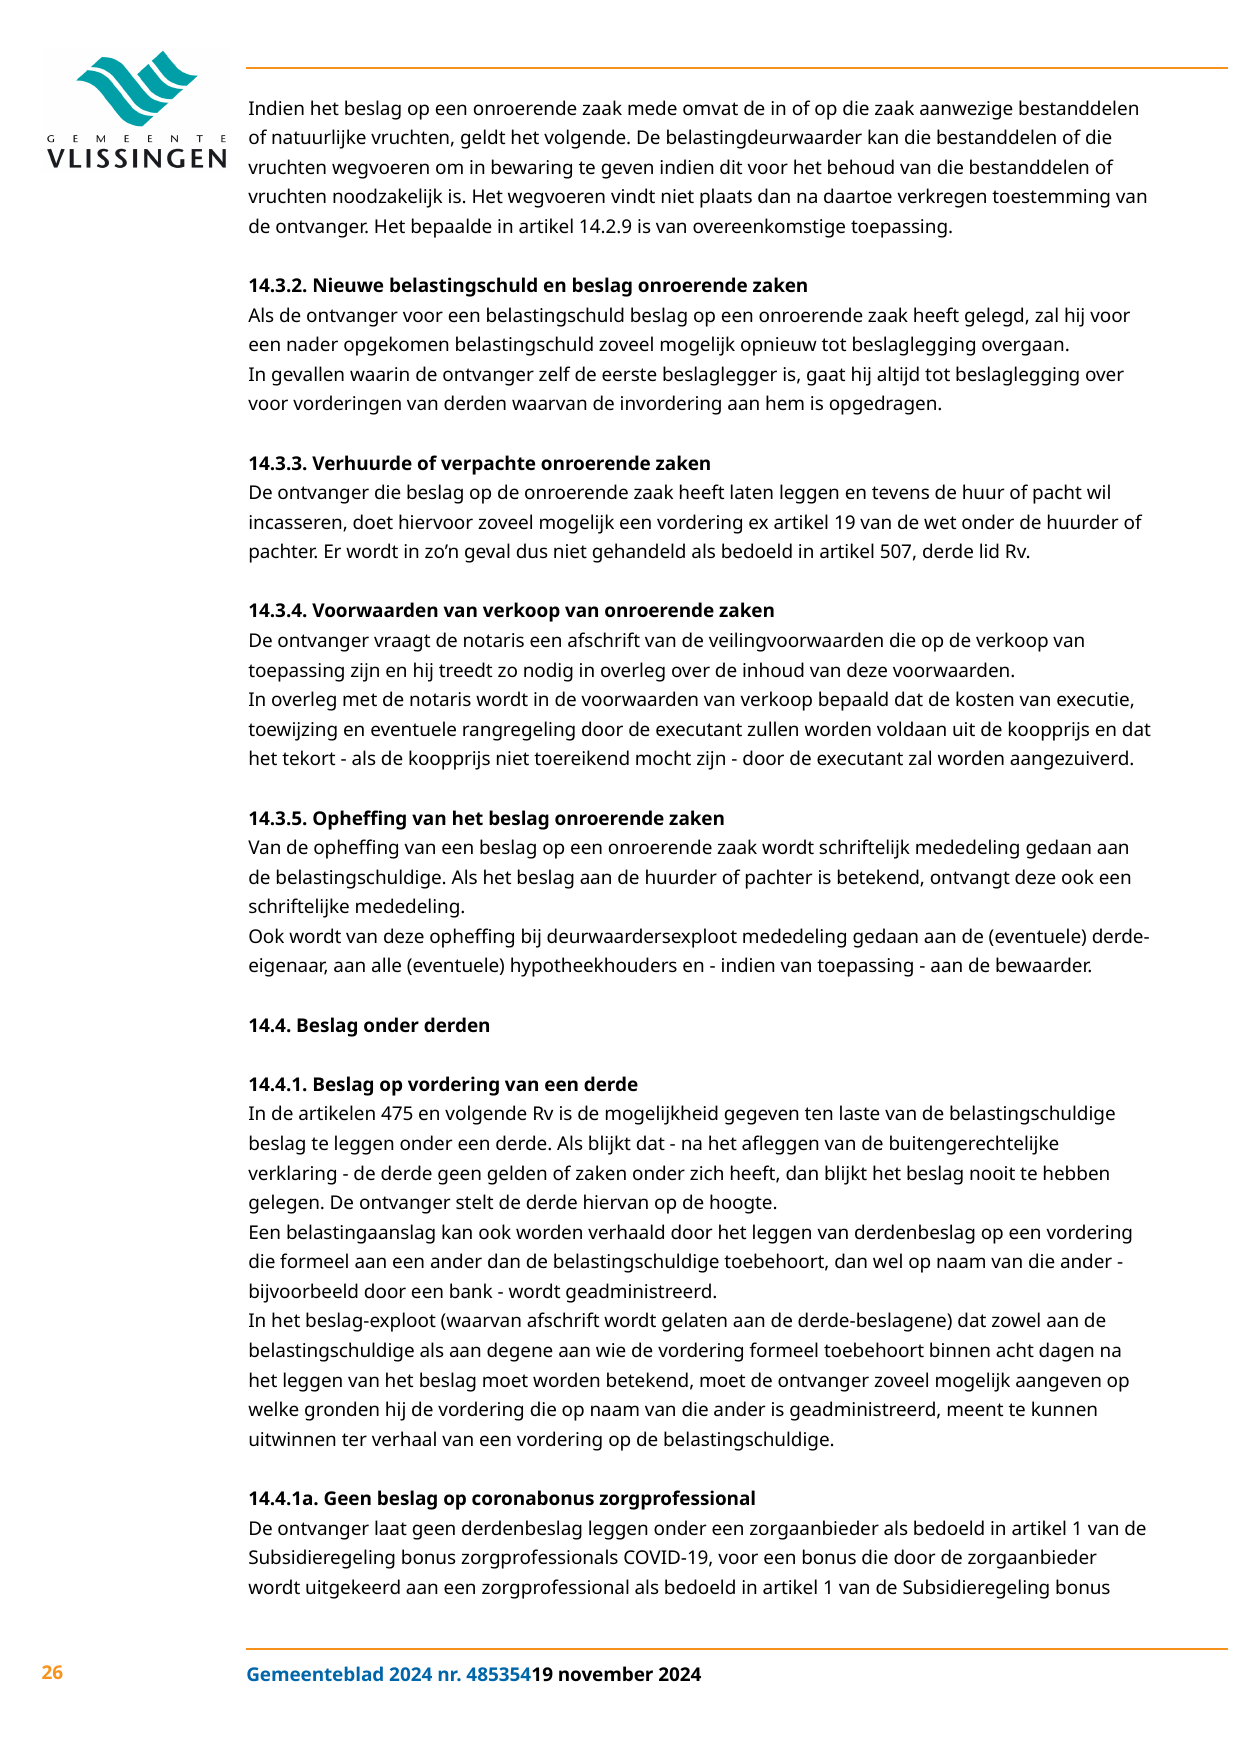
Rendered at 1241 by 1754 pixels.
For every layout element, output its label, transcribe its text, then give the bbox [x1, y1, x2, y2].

text De ontvanger die beslag op de onroerende zaak heeft laten leggen en tevens de huur of pacht wil incasseren, doet hiervoor zoveel mogelijk een vordering ex artikel 19 van de wet onder de huurder of pachter. Er wordt in zo’n geval dus niet gehandeld als bedoeld in artikel 507, derde lid Rv. [248, 479, 1152, 564]
text De ontvanger laat geen derdenbeslag leggen onder een zorgaanbieder als bedoeld in artikel 1 van de Subsidieregeling bonus zorgprofessionals COVID-19, voor een bonus die door de zorgaanbieder wordt uitgekeerd aan een zorgprofessional als bedoeld in artikel 1 van de Subsidieregeling bonus [248, 1515, 1152, 1600]
text In gevallen waarin de ontvanger zelf de eerste beslaglegger is, gaat hij altijd tot beslaglegging over voor vorderingen van derden waarvan de invordering aan hem is opgedragen. [248, 361, 1152, 416]
picture [41, 47, 231, 172]
text 14.3.2. Nieuwe belastingschuld en beslag onroerende zaken [248, 272, 1152, 298]
text De ontvanger vraagt de notaris een afschrift van de veilingvoorwaarden die op de verkoop van toepassing zijn en hij treedt zo nodig in overleg over de inhoud van deze voorwaarden. [248, 627, 1152, 683]
text 14.4.1. Beslag op vordering van een derde [248, 1071, 1152, 1097]
text In overleg met de notaris wordt in de voorwaarden van verkoop bepaald dat de kosten van executie, toewijzing en eventuele rangregeling door de executant zullen worden voldaan uit de koopprijs en dat het tekort - als de koopprijs niet toereikend mocht zijn - door de executant zal worden aangezuiverd. [248, 686, 1152, 771]
text 14.3.4. Voorwaarden van verkoop van onroerende zaken [248, 598, 1152, 623]
text Ook wordt van deze opheffing bij deurwaardersexploot mededeling gedaan aan de (eventuele) derde-eigenaar, aan alle (eventuele) hypotheekhouders en - indien van toepassing - aan de bewaarder. [248, 923, 1152, 978]
text Indien het beslag op een onroerende zaak mede omvat de in of op die zaak aanwezige bestanddelen of natuurlijke vruchten, geldt het volgende. De belastingdeurwaarder kan die bestanddelen of die vruchten wegvoeren om in bewaring te geven indien dit voor het behoud van die bestanddelen of vruchten noodzakelijk is. Het wegvoeren vindt niet plaats dan na daartoe verkregen toestemming van de ontvanger. Het bepaalde in artikel 14.2.9 is van overeenkomstige toepassing. [248, 95, 1152, 239]
text In de artikelen 475 en volgende Rv is de mogelijkheid gegeven ten laste van de belastingschuldige beslag te leggen onder een derde. Als blijkt dat - na het afleggen van de buitengerechtelijke verklaring - de derde geen gelden of zaken onder zich heeft, dan blijkt het beslag nooit te hebben gelegen. De ontvanger stelt de derde hiervan op de hoogte. [248, 1101, 1152, 1215]
text Van de opheffing van een beslag op een onroerende zaak wordt schriftelijk mededeling gedaan aan de belastingschuldige. Als het beslag aan de huurder of pachter is betekend, ontvangt deze ook een schriftelijke mededeling. [248, 834, 1152, 919]
text 14.3.5. Opheffing van het beslag onroerende zaken [248, 805, 1152, 831]
text Een belastingaanslag kan ook worden verhaald door het leggen van derdenbeslag op een vordering die formeel aan een ander dan de belastingschuldige toebehoort, dan wel op naam van die ander - bijvoorbeeld door een bank - wordt geadministreerd. [248, 1219, 1152, 1304]
text 14.4. Beslag onder derden [248, 1012, 1152, 1038]
text In het beslag-exploot (waarvan afschrift wordt gelaten aan de derde-beslagene) dat zowel aan de belastingschuldige als aan degene aan wie de vordering formeel toebehoort binnen acht dagen na het leggen van het beslag moet worden betekend, moet de ontvanger zoveel mogelijk aangeven op welke gronden hij de vordering die op naam van die ander is geadministreerd, meent te kunnen uitwinnen ter verhaal van een vordering op de belastingschuldige. [248, 1308, 1152, 1452]
text 14.3.3. Verhuurde of verpachte onroerende zaken [248, 450, 1152, 476]
text 14.4.1a. Geen beslag op coronabonus zorgprofessional [248, 1485, 1152, 1511]
text Als de ontvanger voor een belastingschuld beslag op een onroerende zaak heeft gelegd, zal hij voor een nader opgekomen belastingschuld zoveel mogelijk opnieuw tot beslaglegging overgaan. [248, 302, 1152, 357]
